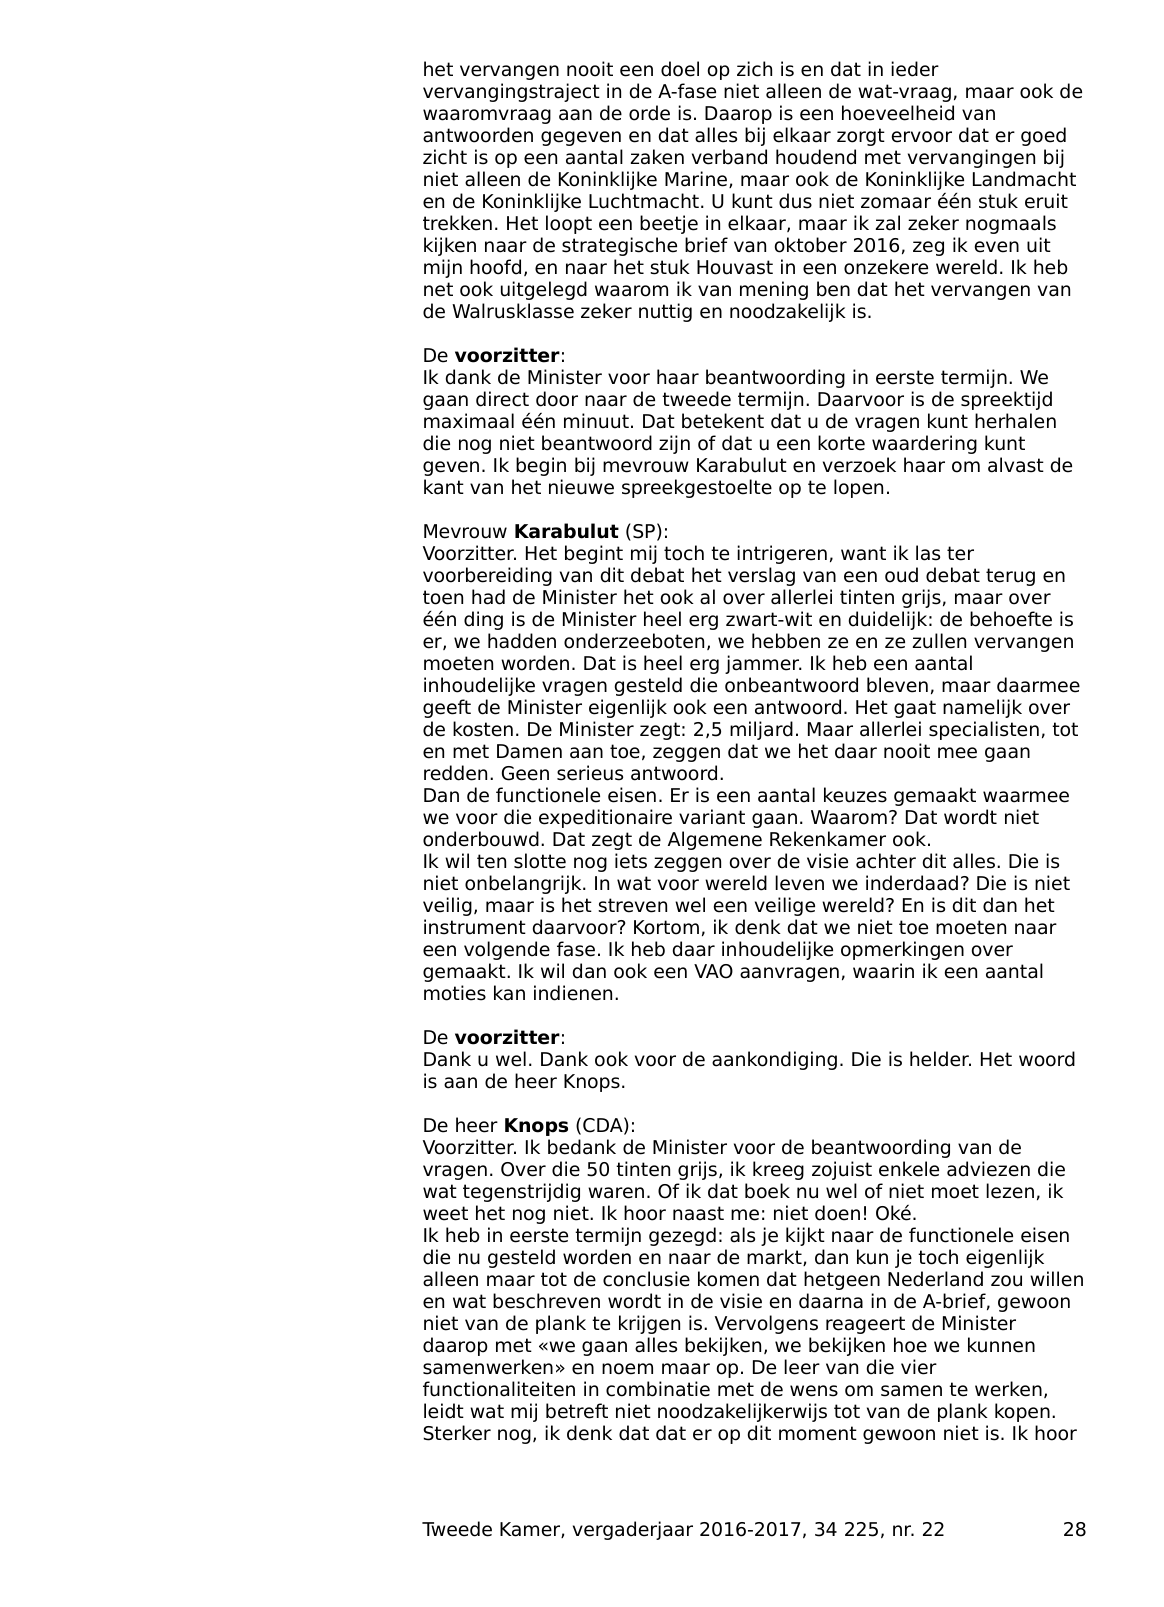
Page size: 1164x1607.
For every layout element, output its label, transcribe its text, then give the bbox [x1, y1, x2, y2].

text Ik dank de Minister voor haar beantwoording in eerste termijn. We gaan direct door naar de tweede termijn. Daarvoor is de spreektijd maximaal één minuut. Dat betekent dat u de vragen kunt herhalen die nog niet beantwoord zijn of dat u een korte waardering kunt geven. Ik begin bij mevrouw Karabulut en verzoek haar om alvast de kant van het nieuwe spreekgestoelte op te lopen. [422, 367, 1087, 499]
text De heer Knops (CDA): [422, 1115, 1087, 1137]
text Voorzitter. Het begint mij toch te intrigeren, want ik las ter voorbereiding van dit debat het verslag van een oud debat terug en toen had de Minister het ook al over allerlei tinten grijs, maar over één ding is de Minister heel erg zwart-wit en duidelijk: de behoefte is er, we hadden onderzeeboten, we hebben ze en ze zullen vervangen moeten worden. Dat is heel erg jammer. Ik heb een aantal inhoudelijke vragen gesteld die onbeantwoord bleven, maar daarmee geeft de Minister eigenlijk ook een antwoord. Het gaat namelijk over de kosten. De Minister zegt: 2,5 miljard. Maar allerlei specialisten, tot en met Damen aan toe, zeggen dat we het daar nooit mee gaan redden. Geen serieus antwoord. [422, 543, 1087, 785]
text Ik heb in eerste termijn gezegd: als je kijkt naar de functionele eisen die nu gesteld worden en naar de markt, dan kun je toch eigenlijk alleen maar tot de conclusie komen dat hetgeen Nederland zou willen en wat beschreven wordt in de visie en daarna in de A-brief, gewoon niet van de plank te krijgen is. Vervolgens reageert de Minister daarop met «we gaan alles bekijken, we bekijken hoe we kunnen samenwerken» en noem maar op. De leer van die vier functionaliteiten in combinatie met de wens om samen te werken, leidt wat mij betreft niet noodzakelijkerwijs tot van de plank kopen. Sterker nog, ik denk dat dat er op dit moment gewoon niet is. Ik hoor [422, 1225, 1087, 1444]
text De voorzitter: [422, 1027, 1087, 1049]
text Dank u wel. Dank ook voor de aankondiging. Die is helder. Het woord is aan de heer Knops. [422, 1049, 1087, 1093]
text het vervangen nooit een doel op zich is en dat in ieder vervangingstraject in de A-fase niet alleen de wat-vraag, maar ook de waaromvraag aan de orde is. Daarop is een hoeveelheid van antwoorden gegeven en dat alles bij elkaar zorgt ervoor dat er goed zicht is op een aantal zaken verband houdend met vervangingen bij niet alleen de Koninklijke Marine, maar ook de Koninklijke Landmacht en de Koninklijke Luchtmacht. U kunt dus niet zomaar één stuk eruit trekken. Het loopt een beetje in elkaar, maar ik zal zeker nogmaals kijken naar de strategische brief van oktober 2016, zeg ik even uit mijn hoofd, en naar het stuk Houvast in een onzekere wereld. Ik heb net ook uitgelegd waarom ik van mening ben dat het vervangen van de Walrusklasse zeker nuttig en noodzakelijk is. [422, 59, 1087, 323]
text Voorzitter. Ik bedank de Minister voor de beantwoording van de vragen. Over die 50 tinten grijs, ik kreeg zojuist enkele adviezen die wat tegenstrijdig waren. Of ik dat boek nu wel of niet moet lezen, ik weet het nog niet. Ik hoor naast me: niet doen! Oké. [422, 1137, 1087, 1225]
text De voorzitter: [422, 345, 1087, 367]
text Dan de functionele eisen. Er is een aantal keuzes gemaakt waarmee we voor die expeditionaire variant gaan. Waarom? Dat wordt niet onderbouwd. Dat zegt de Algemene Rekenkamer ook. [422, 785, 1087, 851]
text Ik wil ten slotte nog iets zeggen over de visie achter dit alles. Die is niet onbelangrijk. In wat voor wereld leven we inderdaad? Die is niet veilig, maar is het streven wel een veilige wereld? En is dit dan het instrument daarvoor? Kortom, ik denk dat we niet toe moeten naar een volgende fase. Ik heb daar inhoudelijke opmerkingen over gemaakt. Ik wil dan ook een VAO aanvragen, waarin ik een aantal moties kan indienen. [422, 851, 1087, 1004]
text Mevrouw Karabulut (SP): [422, 521, 1087, 543]
